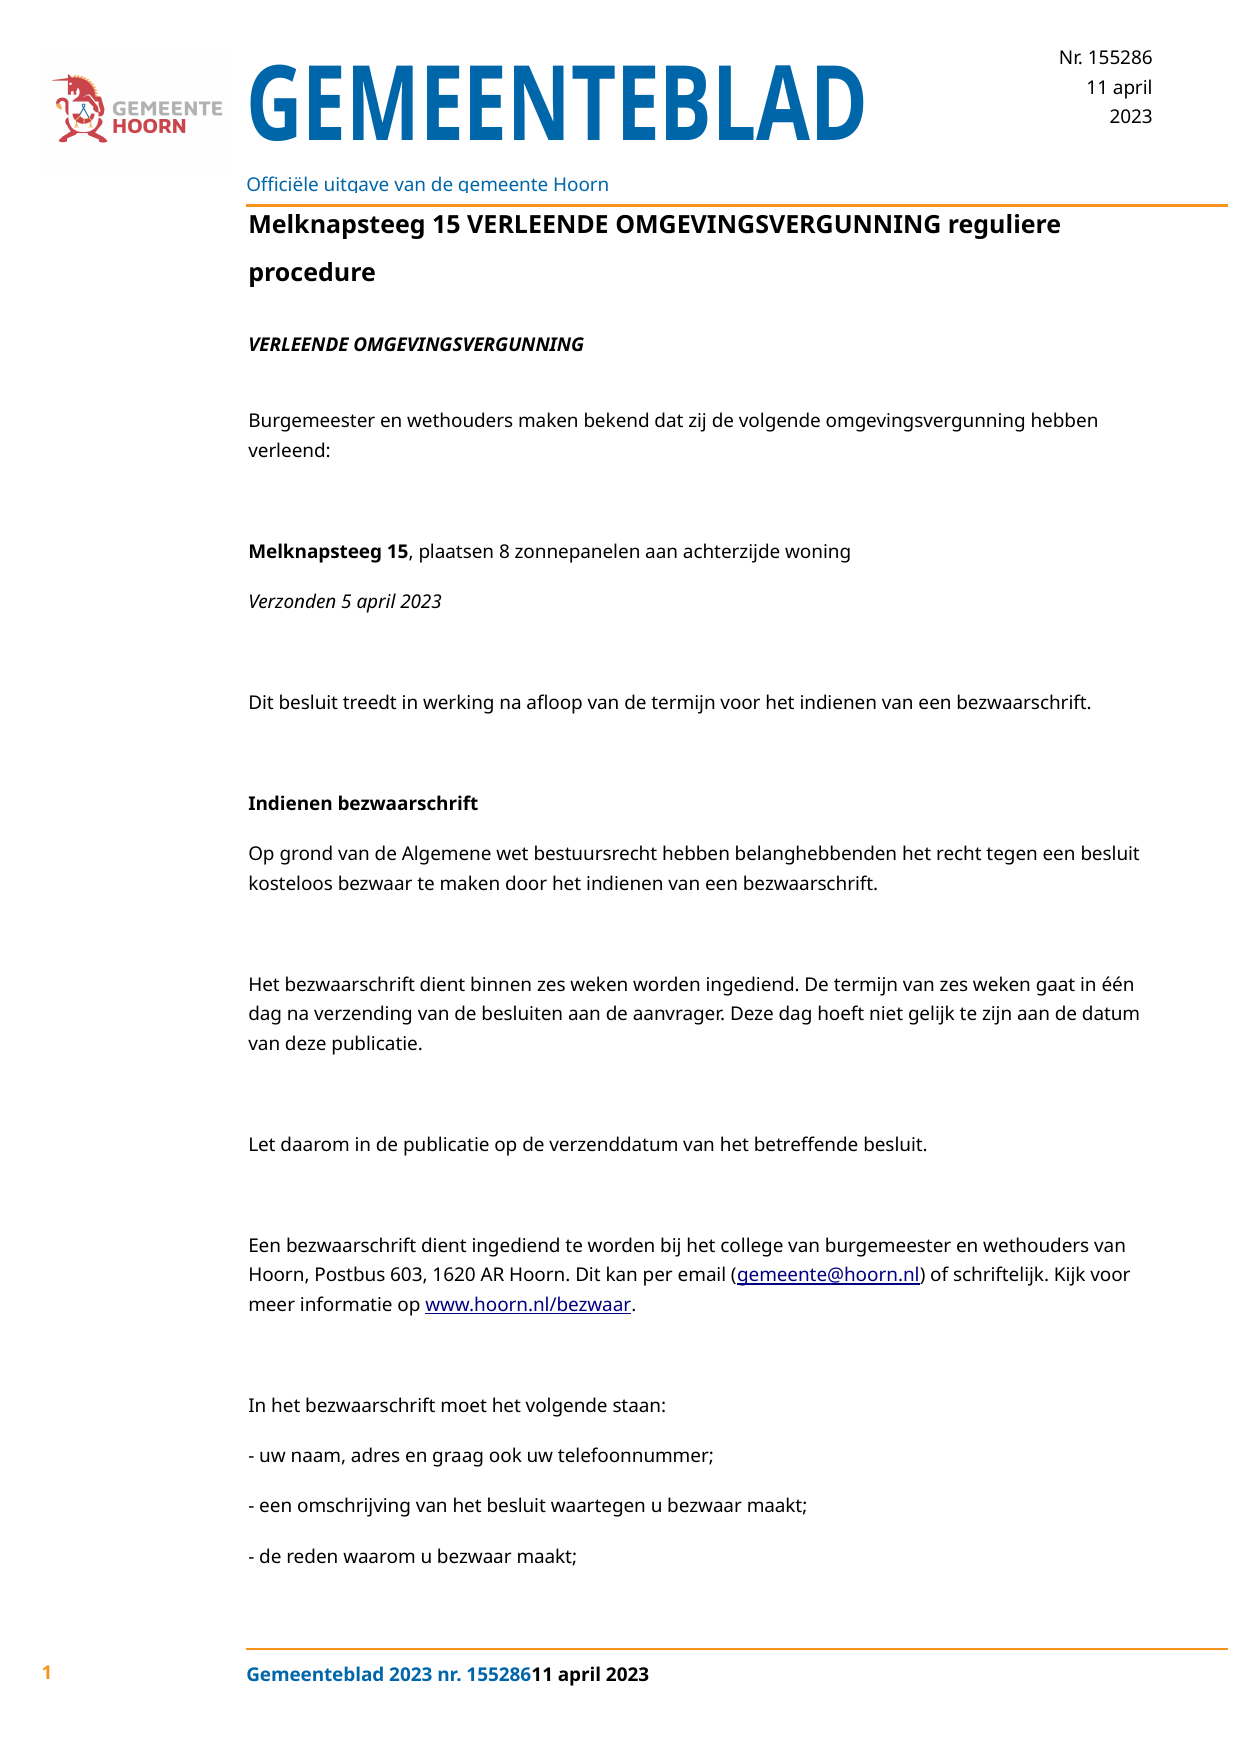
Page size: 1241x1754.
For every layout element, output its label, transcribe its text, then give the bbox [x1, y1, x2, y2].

text Op grond van de Algemene wet bestuursrecht hebben belanghebbenden het recht tegen een besluit kosteloos bezwaar te maken door het indienen van een bezwaarschrift. [248, 841, 1152, 896]
text - een omschrijving van het besluit waartegen u bezwaar maakt; [248, 1493, 1152, 1518]
text Dit besluit treedt in werking na afloop van de termijn voor het indienen van een bezwaarschrift. [248, 689, 1152, 715]
text Het bezwaarschrift dient binnen zes weken worden ingediend. De termijn van zes weken gaat in één dag na verzending van de besluiten aan de aanvrager. Deze dag hoeft niet gelijk te zijn aan de datum van deze publicatie. [248, 971, 1152, 1056]
text Verzonden 5 april 2023 [248, 588, 1152, 614]
text Een bezwaarschrift dient ingediend te worden bij het college van burgemeester en wethouders van Hoorn, Postbus 603, 1620 AR Hoorn. Dit kan per email (gemeente@hoorn.nl) of schriftelijk. Kijk voor meer informatie op www.hoorn.nl/bezwaar. [248, 1232, 1152, 1317]
text Melknapsteeg 15, plaatsen 8 zonnepanelen aan achterzijde woning [248, 538, 1152, 564]
text - uw naam, adres en graag ook uw telefoonnummer; [248, 1442, 1152, 1468]
text VERLEENDE OMGEVINGSVERGUNNING [248, 331, 1152, 357]
text Indienen bezwaarschrift [248, 790, 1152, 816]
text In het bezwaarschrift moet het volgende staan: [248, 1392, 1152, 1417]
text Let daarom in de publicatie op de verzenddatum van het betreffende besluit. [248, 1131, 1152, 1157]
text Burgemeester en wethouders maken bekend dat zij de volgende omgevingsvergunning hebben verleend: [248, 408, 1152, 463]
text Melknapsteeg 15 VERLEENDE OMGEVINGSVERGUNNING reguliere procedure [248, 207, 1152, 288]
text - de reden waarom u bezwaar maakt; [248, 1543, 1152, 1569]
picture [41, 47, 231, 172]
